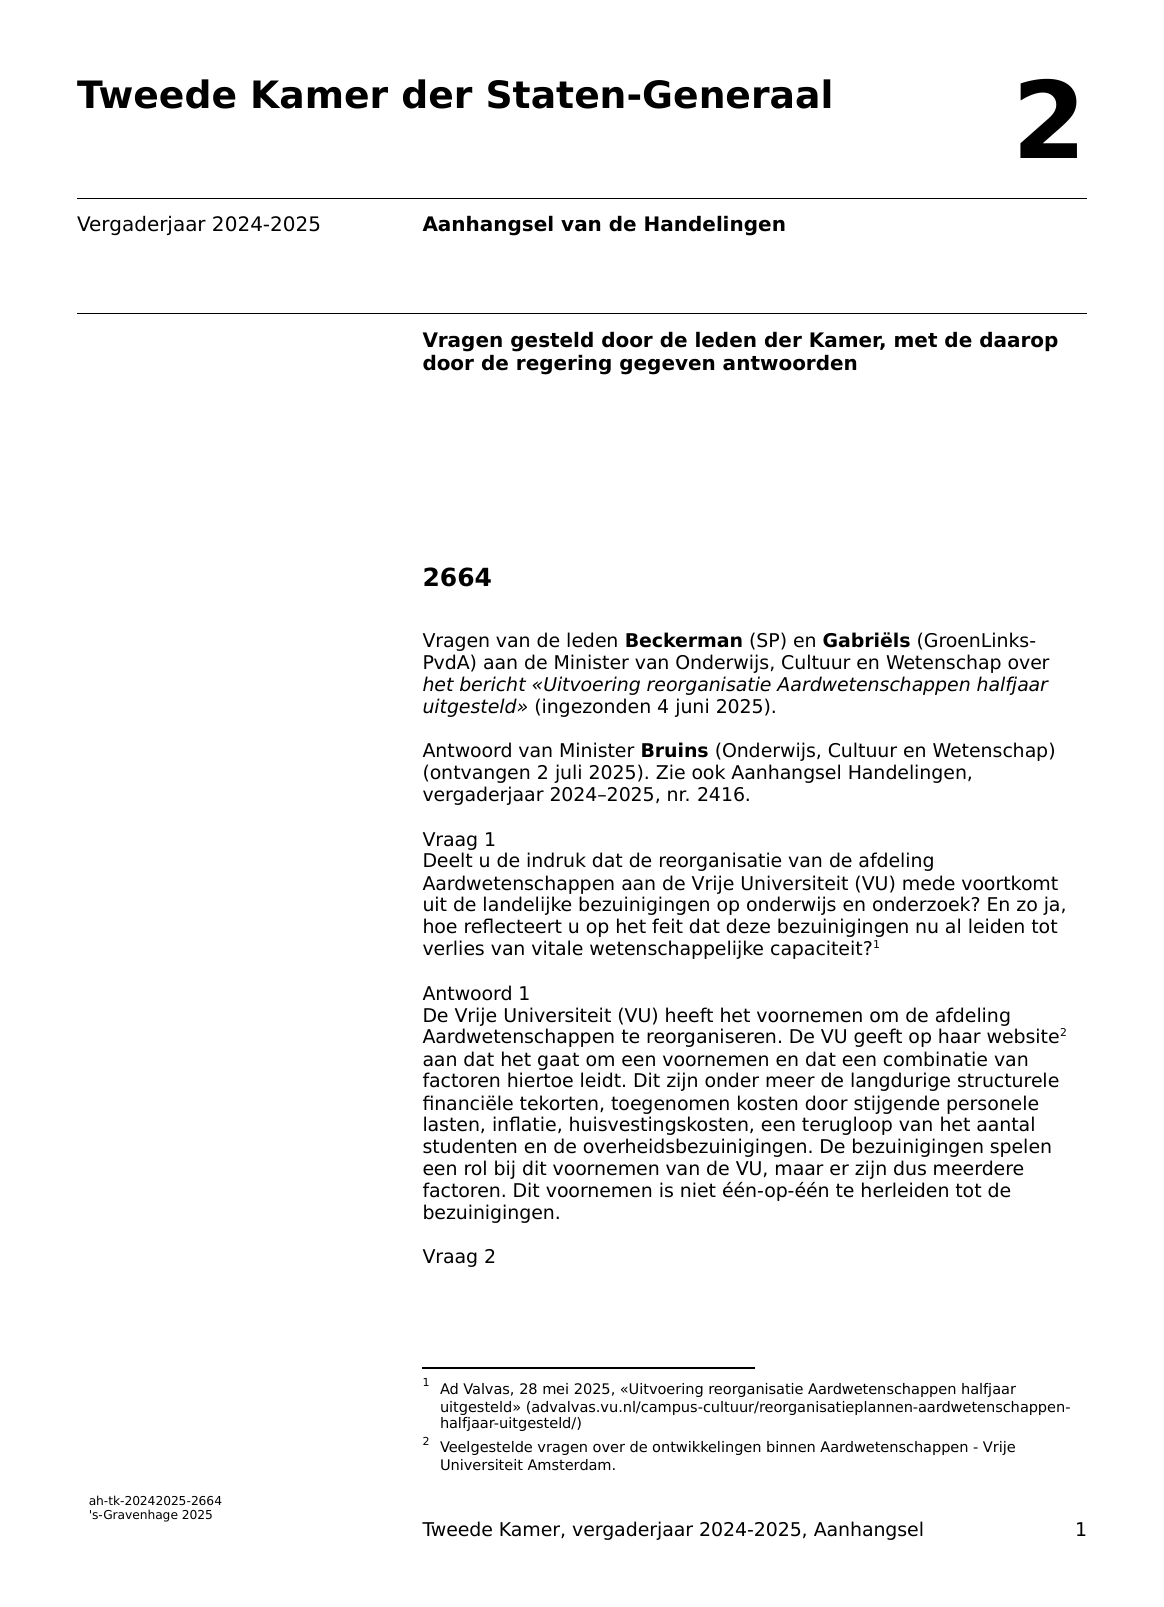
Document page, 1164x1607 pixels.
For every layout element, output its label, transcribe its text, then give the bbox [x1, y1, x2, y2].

table_cell Vergaderjaar 2024-2025 [77, 199, 422, 313]
table_cell Vragen gesteld door de leden der Kamer, met de daarop door de regering gegeven antwoorden [422, 314, 1087, 375]
text Vraag 1 [422, 828, 1087, 850]
text Antwoord 1 [422, 982, 1087, 1004]
text Veelgestelde vragen over de ontwikkelingen binnen Aardwetenschappen - Vrije Universiteit Amsterdam. [422, 1435, 1087, 1474]
text 's-Gravenhage 2025 [88, 1508, 323, 1522]
text Vraag 2 [422, 1246, 1087, 1268]
text De Vrije Universiteit (VU) heeft het voornemen om de afdeling Aardwetenschappen te reorganiseren. De VU geeft op haar website aan dat het gaat om een voornemen en dat een combinatie van factoren hiertoe leidt. Dit zijn onder meer de langdurige structurele financiële tekorten, toegenomen kosten door stijgende personele lasten, inflatie, huisvestingskosten, een terugloop van het aantal studenten en de overheidsbezuinigingen. De bezuinigingen spelen een rol bij dit voornemen van de VU, maar er zijn dus meerdere factoren. Dit voornemen is niet één-op-één te herleiden tot de bezuinigingen. [422, 1004, 1087, 1224]
text Ad Valvas, 28 mei 2025, «Uitvoering reorganisatie Aardwetenschappen halfjaar uitgesteld» (advalvas.vu.nl/campus-cultuur/reorganisatieplannen-aardwetenschappen-halfjaar-uitgesteld/) [422, 1377, 1087, 1432]
text ah-tk-20242025-2664 [88, 1494, 323, 1508]
text Vragen van de leden Beckerman (SP) en Gabriëls (GroenLinks-PvdA) aan de Minister van Onderwijs, Cultuur en Wetenschap over het bericht «Uitvoering reorganisatie Aardwetenschappen halfjaar uitgesteld» (ingezonden 4 juni 2025). [422, 630, 1087, 718]
table_cell Aanhangsel van de Handelingen [422, 199, 1087, 313]
table_cell [77, 314, 422, 375]
table_header Tweede Kamer der Staten-Generaal [77, 59, 886, 198]
text 2664 [422, 563, 1087, 592]
table_header 2 [886, 59, 1087, 198]
text Antwoord van Minister Bruins (Onderwijs, Cultuur en Wetenschap) (ontvangen 2 juli 2025). Zie ook Aanhangsel Handelingen, vergaderjaar 2024–2025, nr. 2416. [422, 740, 1087, 806]
text Deelt u de indruk dat de reorganisatie van de afdeling Aardwetenschappen aan de Vrije Universiteit (VU) mede voortkomt uit de landelijke bezuinigingen op onderwijs en onderzoek? En zo ja, hoe reflecteert u op het feit dat deze bezuinigingen nu al leiden tot verlies van vitale wetenschappelijke capaciteit? [422, 850, 1087, 960]
